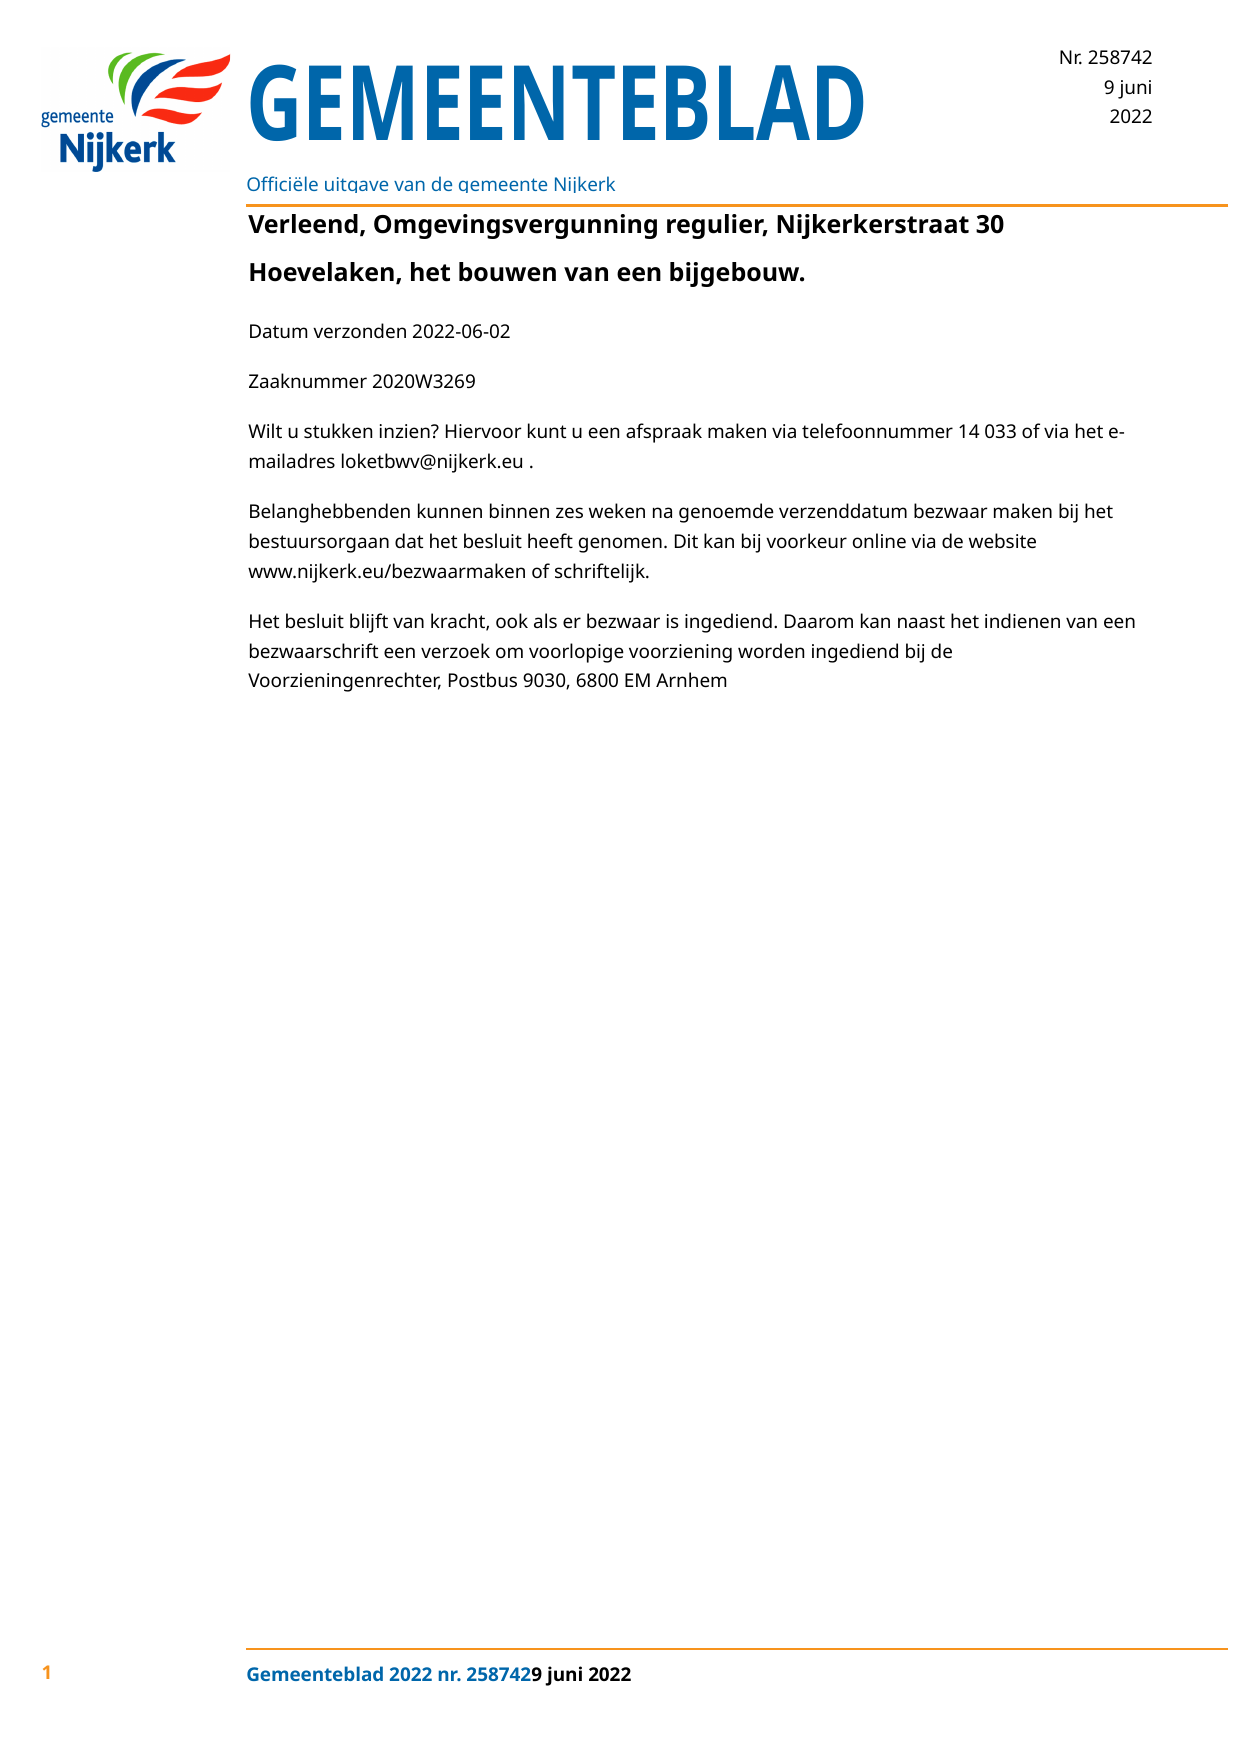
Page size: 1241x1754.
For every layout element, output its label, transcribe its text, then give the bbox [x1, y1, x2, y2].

text Verleend, Omgevingsvergunning regulier, Nijkerkerstraat 30 Hoevelaken, het bouwen van een bijgebouw. [248, 207, 1152, 288]
text Het besluit blijft van kracht, ook als er bezwaar is ingediend. Daarom kan naast het indienen van een bezwaarschrift een verzoek om voorlopige voorziening worden ingediend bij de Voorzieningenrechter, Postbus 9030, 6800 EM Arnhem [248, 608, 1152, 693]
picture [41, 47, 231, 172]
text Wilt u stukken inzien? Hiervoor kunt u een afspraak maken via telefoonnummer 14 033 of via het e-mailadres loketbwv@nijkerk.eu . [248, 419, 1152, 474]
text Datum verzonden 2022-06-02 [248, 318, 1152, 344]
text Belanghebbenden kunnen binnen zes weken na genoemde verzenddatum bezwaar maken bij het bestuursorgaan dat het besluit heeft genomen. Dit kan bij voorkeur online via de website www.nijkerk.eu/bezwaarmaken of schriftelijk. [248, 499, 1152, 584]
text Zaaknummer 2020W3269 [248, 368, 1152, 394]
